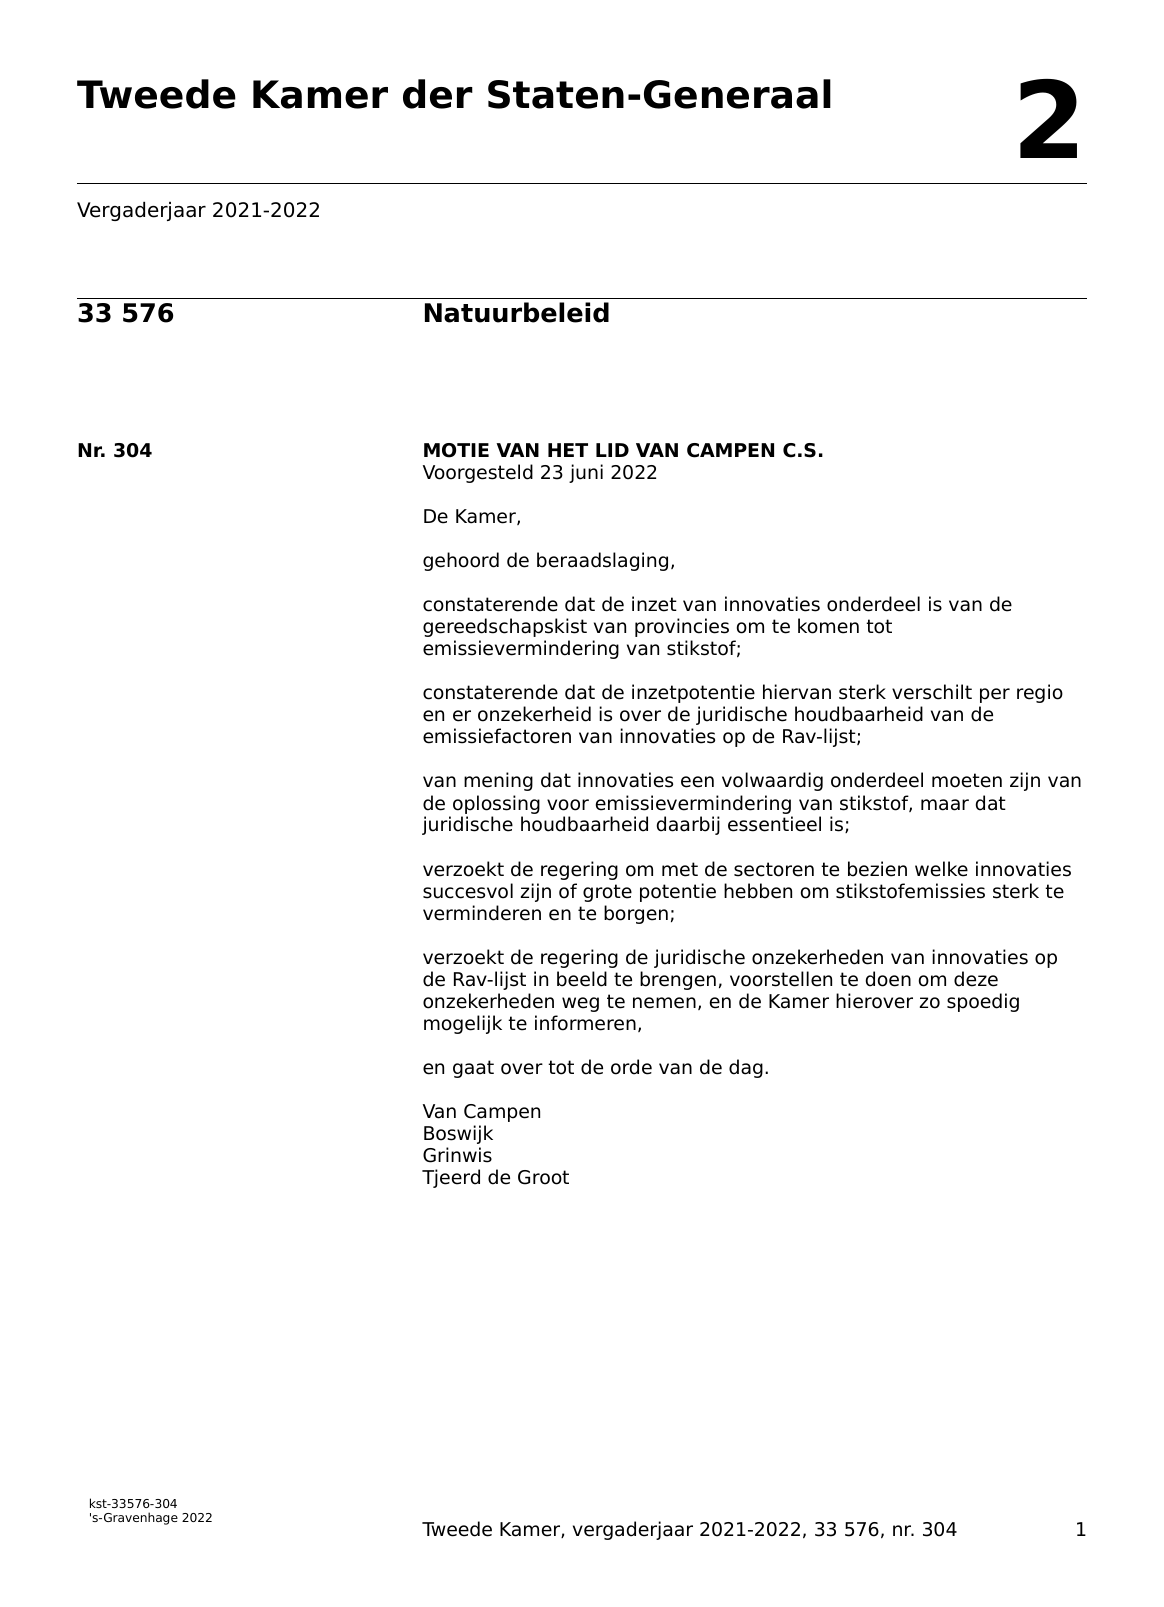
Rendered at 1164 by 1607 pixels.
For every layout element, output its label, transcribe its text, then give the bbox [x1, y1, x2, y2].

text De Kamer, [422, 506, 1087, 528]
table_header 2 [886, 59, 1087, 183]
text en gaat over tot de orde van de dag. [422, 1057, 1087, 1079]
text Grinwis [422, 1145, 1087, 1167]
text gehoord de beraadslaging, [422, 550, 1087, 572]
text Voorgesteld 23 juni 2022 [422, 462, 1087, 484]
subtitle Nr. 304 MOTIE VAN HET LID VAN CAMPEN C.S. [77, 440, 1087, 462]
text verzoekt de regering om met de sectoren te bezien welke innovaties succesvol zijn of grote potentie hebben om stikstofemissies sterk te verminderen en te borgen; [422, 858, 1087, 924]
text 's-Gravenhage 2022 [88, 1511, 323, 1525]
text kst-33576-304 [88, 1497, 323, 1511]
text constaterende dat de inzetpotentie hiervan sterk verschilt per regio en er onzekerheid is over de juridische houdbaarheid van de emissiefactoren van innovaties op de Rav-lijst; [422, 682, 1087, 748]
table_header Tweede Kamer der Staten-Generaal [77, 59, 886, 183]
subtitle 33 576 Natuurbeleid [77, 299, 1087, 329]
text van mening dat innovaties een volwaardig onderdeel moeten zijn van de oplossing voor emissievermindering van stikstof, maar dat juridische houdbaarheid daarbij essentieel is; [422, 770, 1087, 836]
table_cell Vergaderjaar 2021-2022 [77, 184, 1087, 298]
text verzoekt de regering de juridische onzekerheden van innovaties op de Rav-lijst in beeld te brengen, voorstellen te doen om deze onzekerheden weg te nemen, en de Kamer hierover zo spoedig mogelijk te informeren, [422, 947, 1087, 1034]
text constaterende dat de inzet van innovaties onderdeel is van de gereedschapskist van provincies om te komen tot emissievermindering van stikstof; [422, 594, 1087, 660]
text Tjeerd de Groot [422, 1167, 1087, 1189]
text Van Campen [422, 1101, 1087, 1123]
text Boswijk [422, 1123, 1087, 1145]
